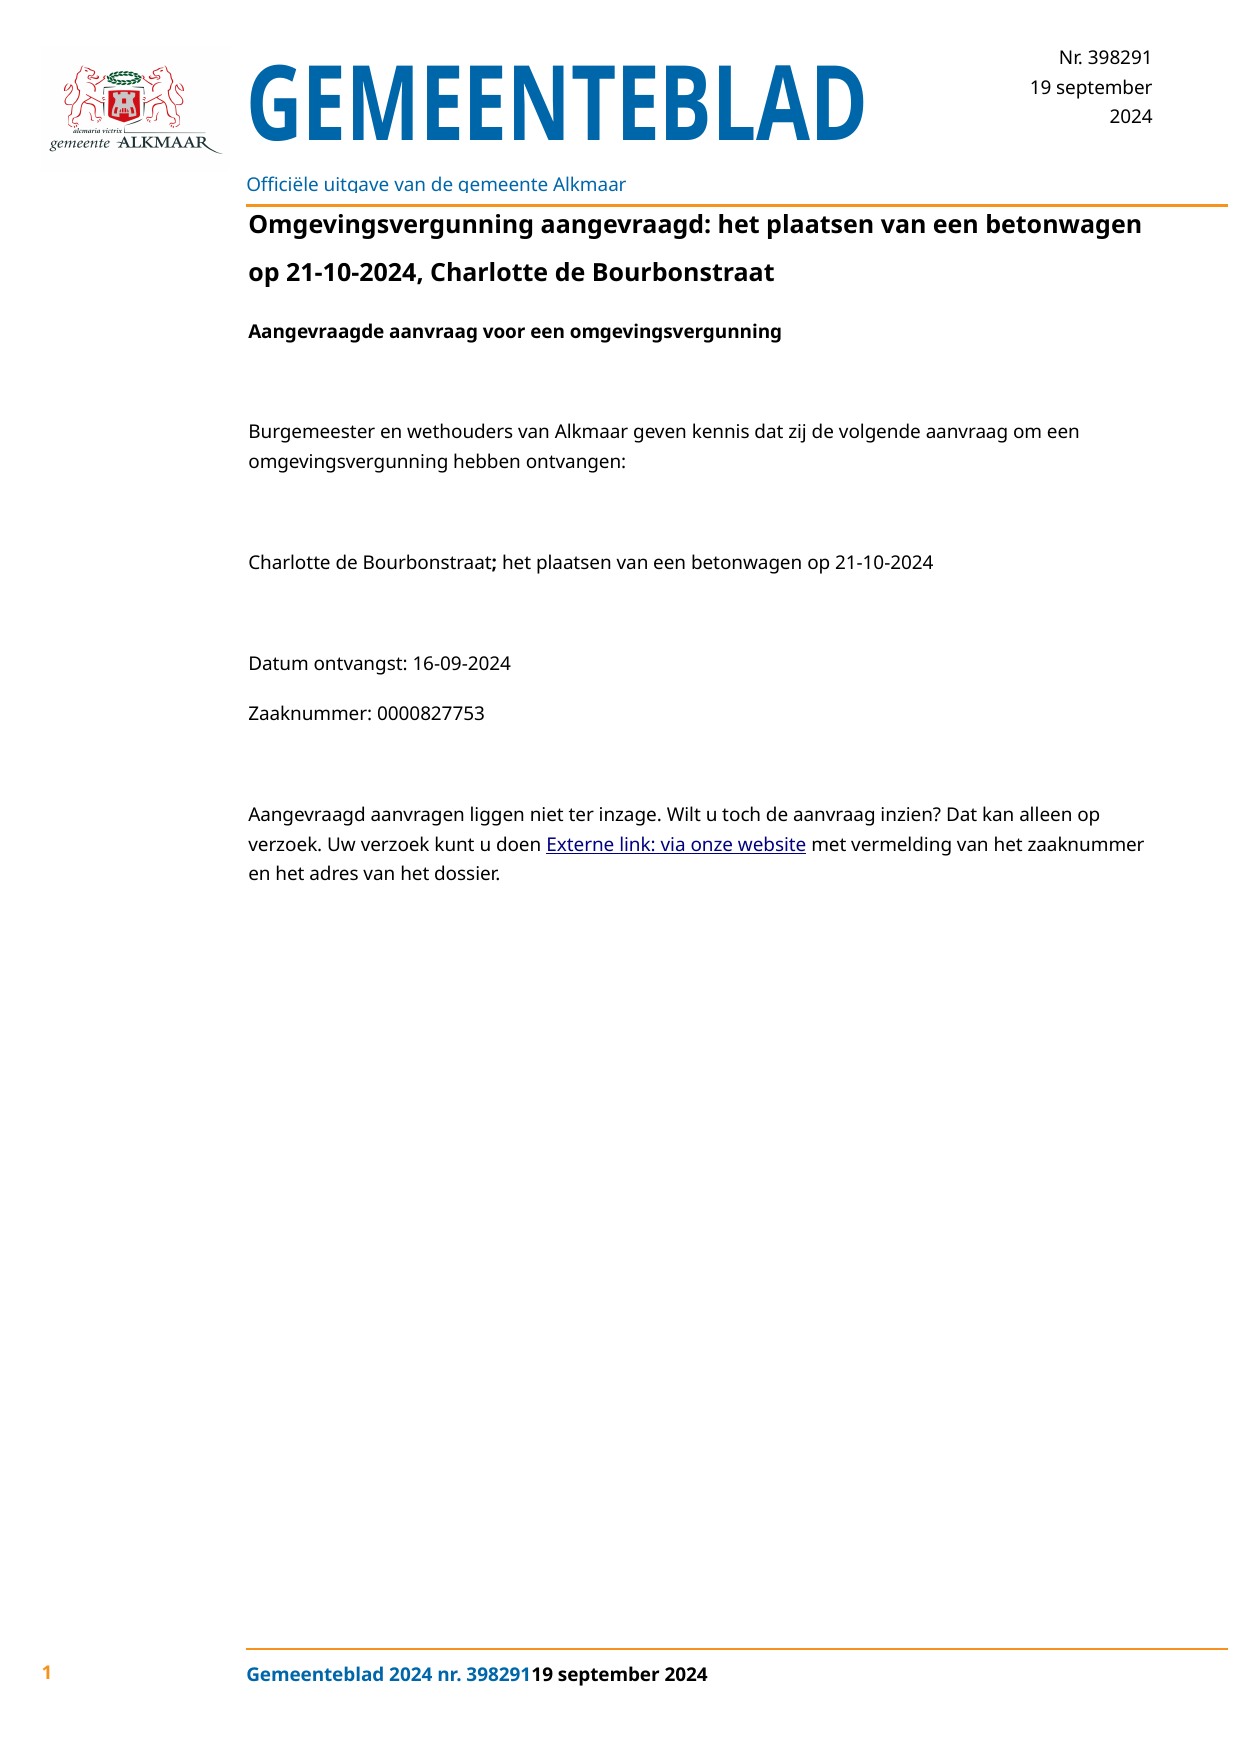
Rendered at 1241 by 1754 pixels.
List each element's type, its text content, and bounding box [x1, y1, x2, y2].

text Charlotte de Bourbonstraat; het plaatsen van een betonwagen op 21-10-2024 [248, 549, 1152, 575]
text Zaaknummer: 0000827753 [248, 700, 1152, 726]
text Datum ontvangst: 16-09-2024 [248, 650, 1152, 676]
text Burgemeester en wethouders van Alkmaar geven kennis dat zij de volgende aanvraag om een omgevingsvergunning hebben ontvangen: [248, 419, 1152, 474]
picture [41, 47, 231, 172]
text Omgevingsvergunning aangevraagd: het plaatsen van een betonwagen op 21-10-2024, Charlotte de Bourbonstraat [248, 207, 1152, 288]
text Aangevraagd aanvragen liggen niet ter inzage. Wilt u toch de aanvraag inzien? Dat kan alleen op verzoek. Uw verzoek kunt u doen Externe link: via onze website met vermelding van het zaaknummer en het adres van het dossier. [248, 801, 1152, 886]
text Aangevraagde aanvraag voor een omgevingsvergunning [248, 318, 1152, 344]
